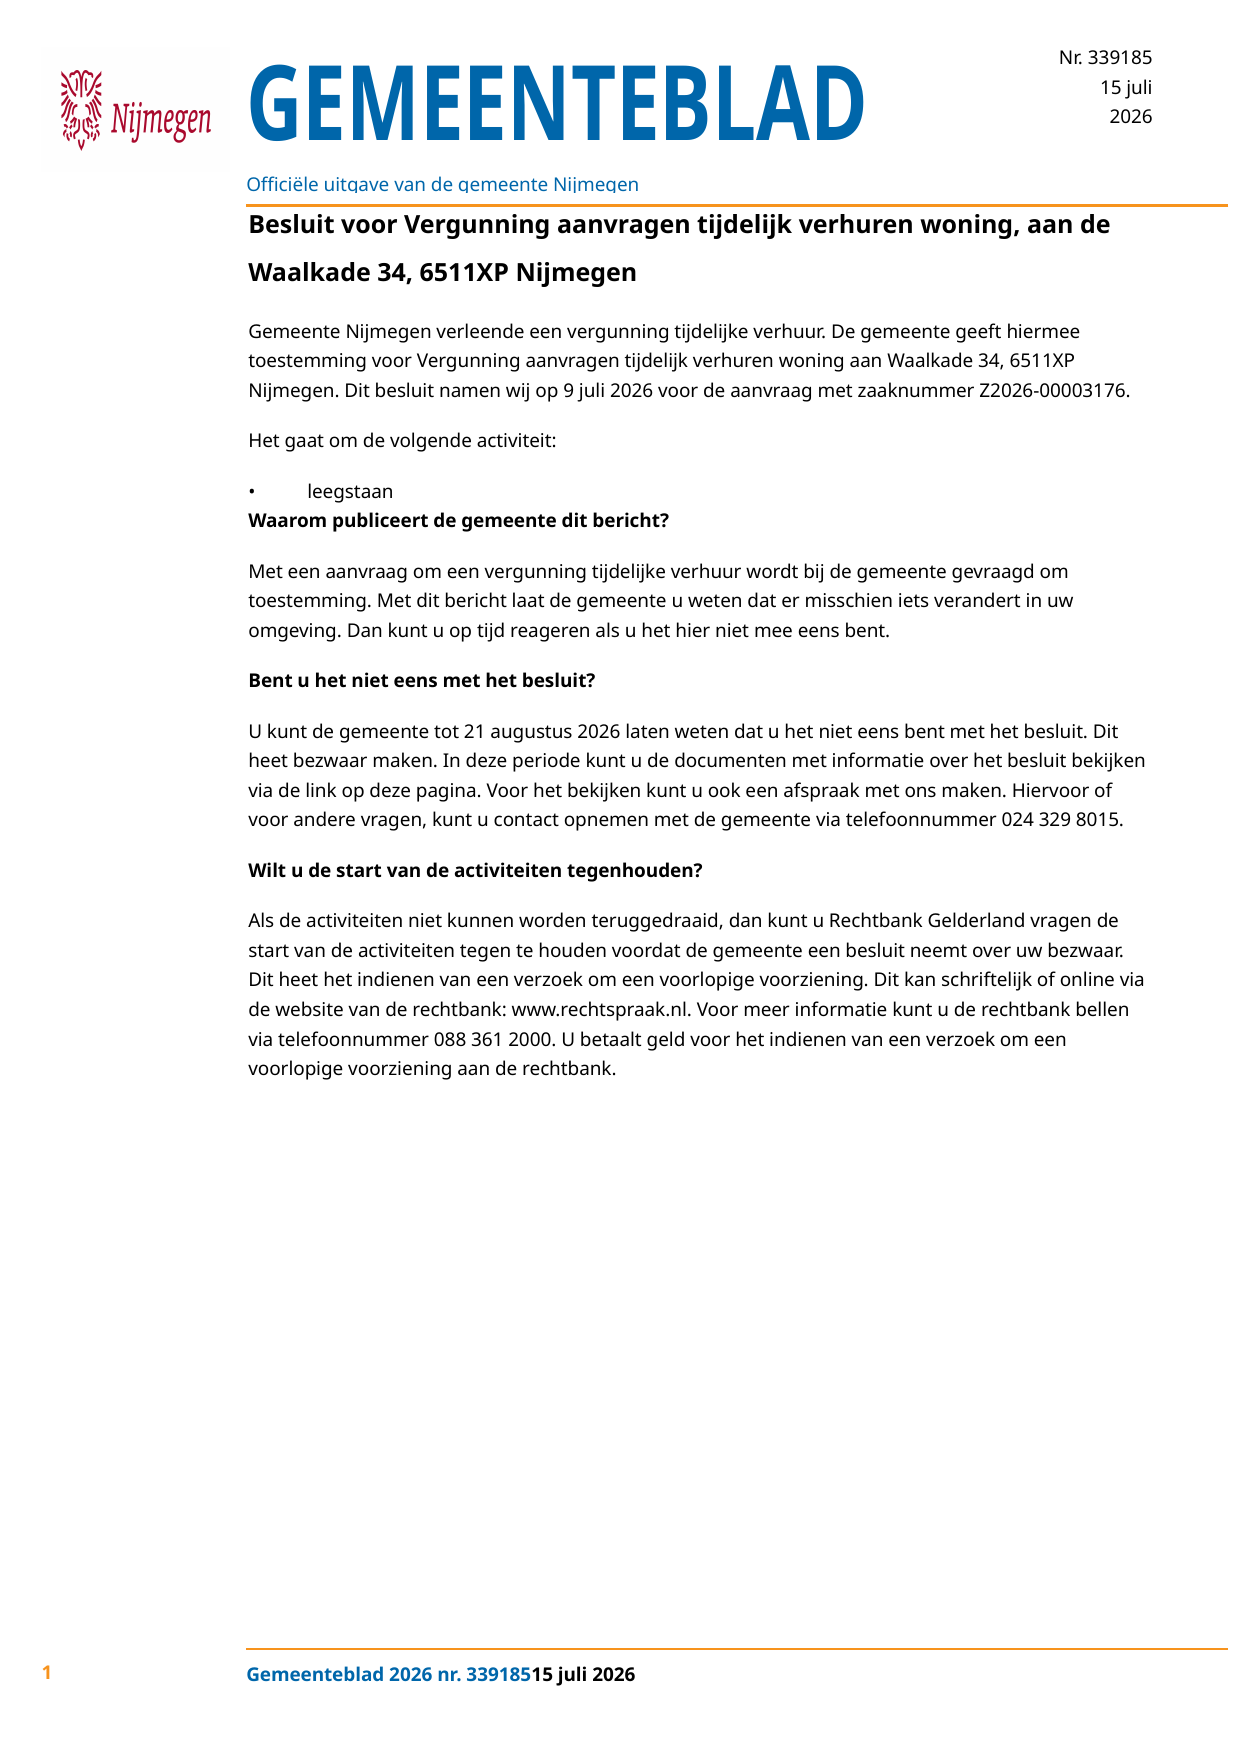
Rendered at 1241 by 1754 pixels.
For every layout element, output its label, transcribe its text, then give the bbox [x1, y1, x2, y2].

text Bent u het niet eens met het besluit? [248, 667, 1152, 693]
text Besluit voor Vergunning aanvragen tijdelijk verhuren woning, aan de Waalkade 34, 6511XP Nijmegen [248, 207, 1152, 288]
list leegstaan [248, 478, 1152, 504]
text Gemeente Nijmegen verleende een vergunning tijdelijke verhuur. De gemeente geeft hiermee toestemming voor Vergunning aanvragen tijdelijk verhuren woning aan Waalkade 34, 6511XP Nijmegen. Dit besluit namen wij op 9 juli 2026 voor de aanvraag met zaaknummer Z2026-00003176. [248, 318, 1152, 403]
text Het gaat om de volgende activiteit: [248, 427, 1152, 453]
picture [41, 47, 231, 172]
text Met een aanvraag om een vergunning tijdelijke verhuur wordt bij de gemeente gevraagd om toestemming. Met dit bericht laat de gemeente u weten dat er misschien iets verandert in uw omgeving. Dan kunt u op tijd reageren als u het hier niet mee eens bent. [248, 558, 1152, 643]
text Waarom publiceert de gemeente dit bericht? [248, 507, 1152, 533]
text U kunt de gemeente tot 21 augustus 2026 laten weten dat u het niet eens bent met het besluit. Dit heet bezwaar maken. In deze periode kunt u de documenten met informatie over het besluit bekijken via de link op deze pagina. Voor het bekijken kunt u ook een afspraak met ons maken. Hiervoor of voor andere vragen, kunt u contact opnemen met de gemeente via telefoonnummer 024 329 8015. [248, 718, 1152, 832]
text Als de activiteiten niet kunnen worden teruggedraaid, dan kunt u Rechtbank Gelderland vragen de start van de activiteiten tegen te houden voordat de gemeente een besluit neemt over uw bezwaar. Dit heet het indienen van een verzoek om een voorlopige voorziening. Dit kan schriftelijk of online via de website van de rechtbank: www.rechtspraak.nl. Voor meer informatie kunt u de rechtbank bellen via telefoonnummer 088 361 2000. U betaalt geld voor het indienen van een verzoek om een voorlopige voorziening aan de rechtbank. [248, 907, 1152, 1081]
text Wilt u de start van de activiteiten tegenhouden? [248, 857, 1152, 883]
